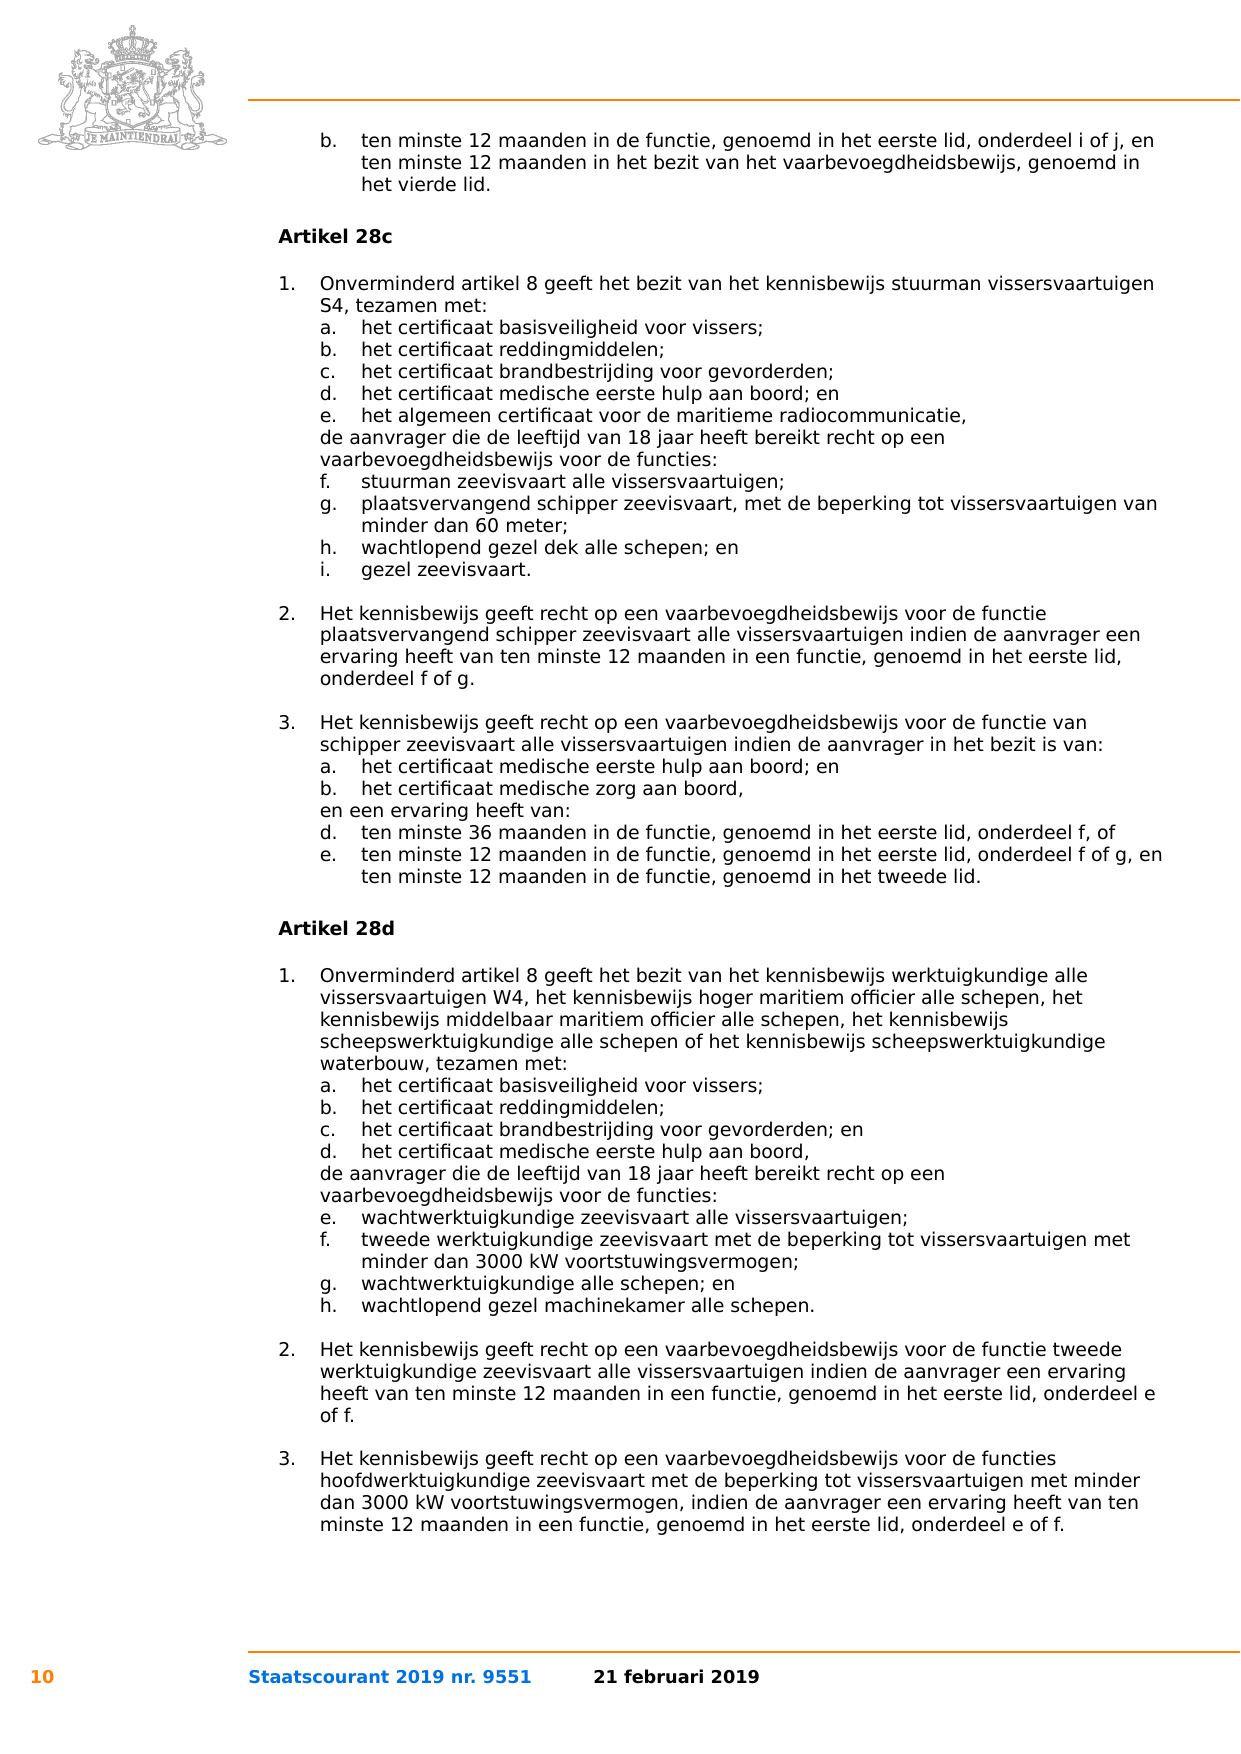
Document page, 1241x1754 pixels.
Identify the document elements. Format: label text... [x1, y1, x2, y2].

text b. ten minste 12 maanden in de functie, genoemd in het eerste lid, onderdeel i of j, en ten minste 12 maanden in het bezit van het vaarbevoegdheidsbewijs, genoemd in het vierde lid. [319, 130, 1163, 196]
text a. het certificaat basisveiligheid voor vissers; [319, 317, 1163, 339]
text 1. Onverminderd artikel 8 geeft het bezit van het kennisbewijs werktuigkundige alle vissersvaartuigen W4, het kennisbewijs hoger maritiem officier alle schepen, het kennisbewijs middelbaar maritiem officier alle schepen, het kennisbewijs scheepswerktuigkundige alle schepen of het kennisbewijs scheepswerktuigkundige waterbouw, tezamen met: [278, 965, 1163, 1075]
text b. het certificaat reddingmiddelen; [319, 1097, 1163, 1119]
text b. het certificaat reddingmiddelen; [319, 339, 1163, 361]
text e. ten minste 12 maanden in de functie, genoemd in het eerste lid, onderdeel f of g, en ten minste 12 maanden in de functie, genoemd in het tweede lid. [319, 844, 1163, 888]
text de aanvrager die de leeftijd van 18 jaar heeft bereikt recht op een vaarbevoegdheidsbewijs voor de functies: [319, 1163, 1163, 1207]
text e. wachtwerktuigkundige zeevisvaart alle vissersvaartuigen; [319, 1207, 1163, 1229]
text f. stuurman zeevisvaart alle vissersvaartuigen; [319, 471, 1163, 493]
text 1. Onverminderd artikel 8 geeft het bezit van het kennisbewijs stuurman vissersvaartuigen S4, tezamen met: [278, 273, 1163, 317]
text de aanvrager die de leeftijd van 18 jaar heeft bereikt recht op een vaarbevoegdheidsbewijs voor de functies: [319, 427, 1163, 471]
text a. het certificaat medische eerste hulp aan boord; en [319, 756, 1163, 778]
text b. het certificaat medische zorg aan boord, [319, 778, 1163, 800]
text h. wachtlopend gezel dek alle schepen; en [319, 537, 1163, 558]
text i. gezel zeevisvaart. [319, 558, 1163, 581]
picture [38, 25, 227, 150]
text g. plaatsvervangend schipper zeevisvaart, met de beperking tot vissersvaartuigen van minder dan 60 meter; [319, 493, 1163, 537]
subtitle Artikel 28d [278, 918, 1163, 940]
text d. het certificaat medische eerste hulp aan boord; en [319, 383, 1163, 405]
text f. tweede werktuigkundige zeevisvaart met de beperking tot vissersvaartuigen met minder dan 3000 kW voortstuwingsvermogen; [319, 1229, 1163, 1273]
text g. wachtwerktuigkundige alle schepen; en [319, 1273, 1163, 1295]
text 3. Het kennisbewijs geeft recht op een vaarbevoegdheidsbewijs voor de functie van schipper zeevisvaart alle vissersvaartuigen indien de aanvrager in het bezit is van: [278, 712, 1163, 756]
text d. ten minste 36 maanden in de functie, genoemd in het eerste lid, onderdeel f, of [319, 822, 1163, 844]
text 2. Het kennisbewijs geeft recht op een vaarbevoegdheidsbewijs voor de functie plaatsvervangend schipper zeevisvaart alle vissersvaartuigen indien de aanvrager een ervaring heeft van ten minste 12 maanden in een functie, genoemd in het eerste lid, onderdeel f of g. [278, 602, 1163, 690]
text a. het certificaat basisveiligheid voor vissers; [319, 1075, 1163, 1097]
text d. het certificaat medische eerste hulp aan boord, [319, 1141, 1163, 1163]
text c. het certificaat brandbestrijding voor gevorderden; en [319, 1119, 1163, 1141]
text en een ervaring heeft van: [319, 800, 1163, 822]
text c. het certificaat brandbestrijding voor gevorderden; [319, 361, 1163, 383]
text 3. Het kennisbewijs geeft recht op een vaarbevoegdheidsbewijs voor de functies hoofdwerktuigkundige zeevisvaart met de beperking tot vissersvaartuigen met minder dan 3000 kW voortstuwingsvermogen, indien de aanvrager een ervaring heeft van ten minste 12 maanden in een functie, genoemd in het eerste lid, onderdeel e of f. [278, 1448, 1163, 1536]
text 2. Het kennisbewijs geeft recht op een vaarbevoegdheidsbewijs voor de functie tweede werktuigkundige zeevisvaart alle vissersvaartuigen indien de aanvrager een ervaring heeft van ten minste 12 maanden in een functie, genoemd in het eerste lid, onderdeel e of f. [278, 1338, 1163, 1426]
text h. wachtlopend gezel machinekamer alle schepen. [319, 1295, 1163, 1317]
text e. het algemeen certificaat voor de maritieme radiocommunicatie, [319, 405, 1163, 427]
subtitle Artikel 28c [278, 226, 1163, 248]
